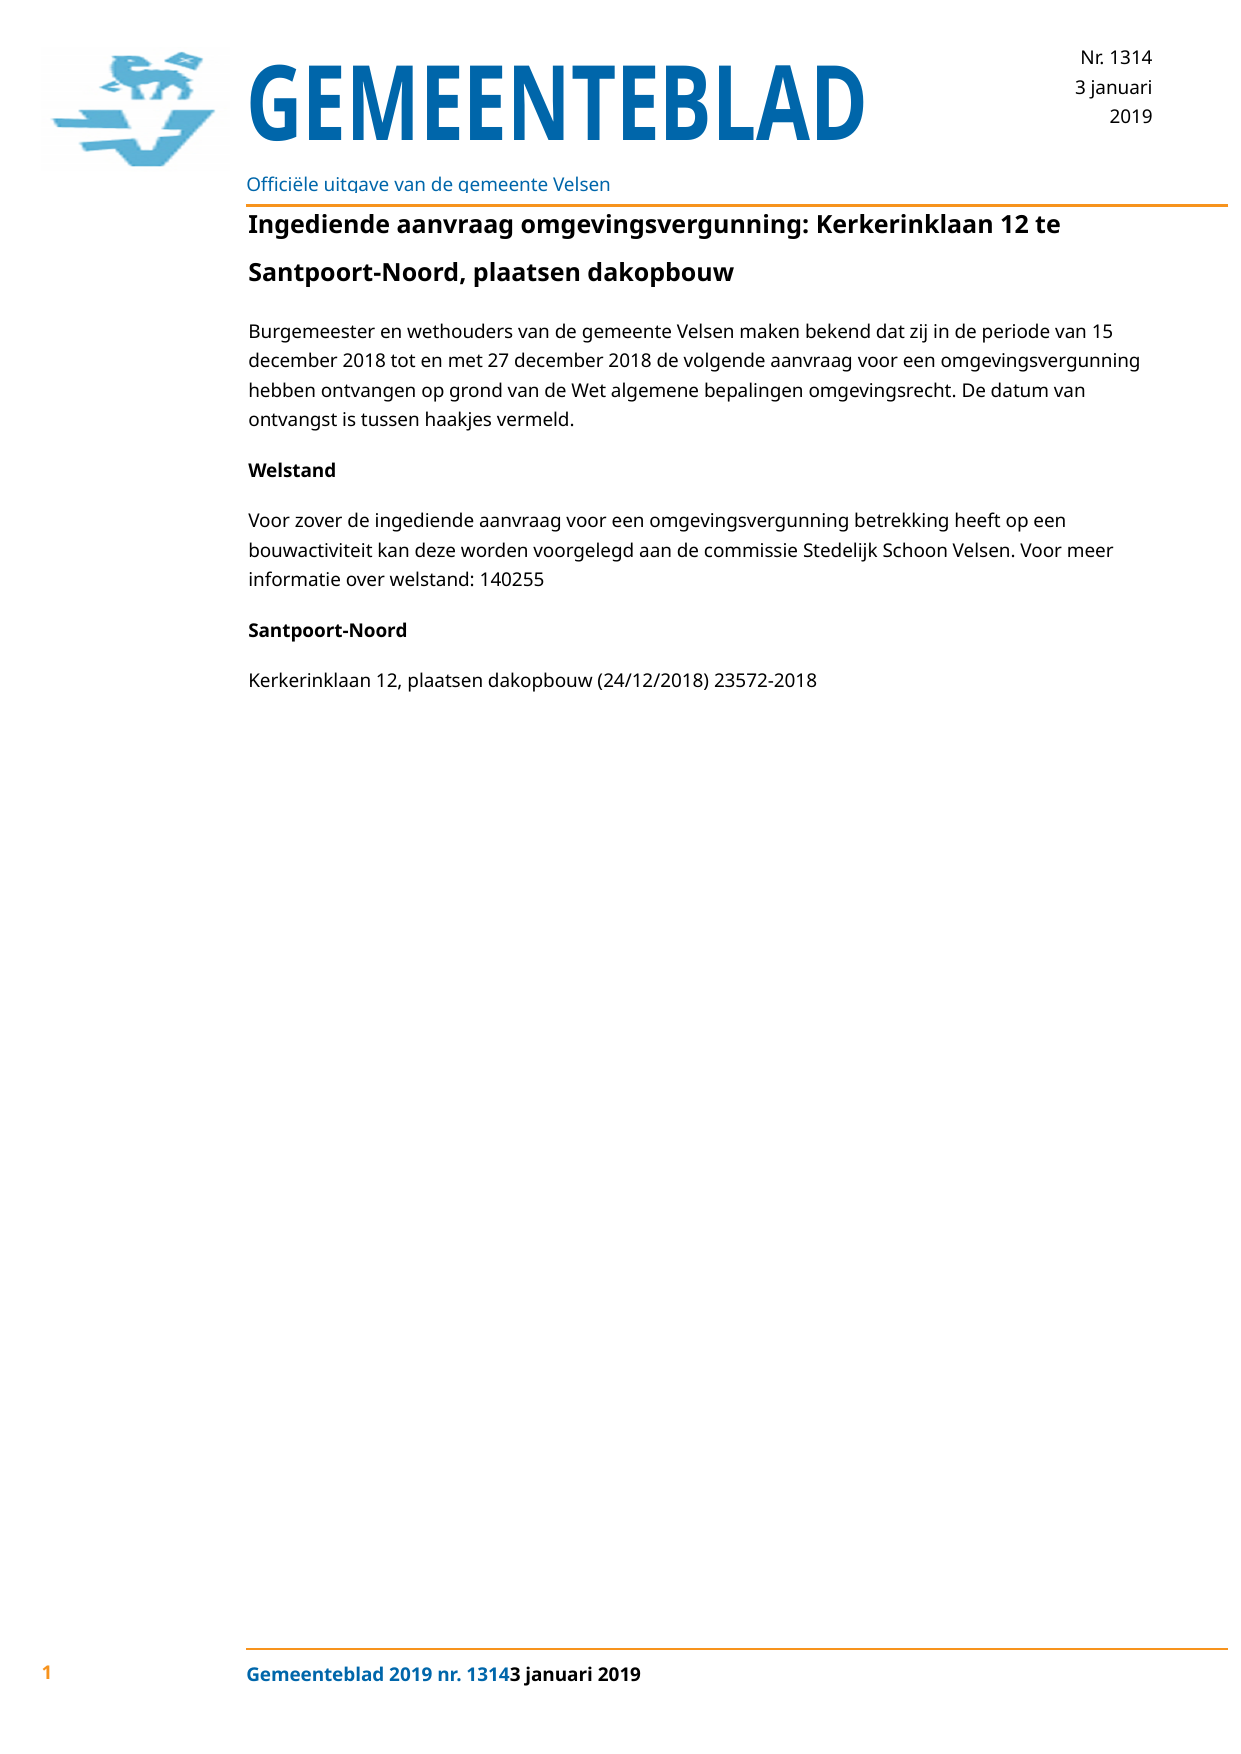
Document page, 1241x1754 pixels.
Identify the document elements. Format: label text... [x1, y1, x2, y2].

text Kerkerinklaan 12, plaatsen dakopbouw (24/12/2018) 23572-2018 [248, 667, 1152, 693]
text Welstand [248, 457, 1152, 483]
text Voor zover de ingediende aanvraag voor een omgevingsvergunning betrekking heeft op een bouwactiviteit kan deze worden voorgelegd aan de commissie Stedelijk Schoon Velsen. Voor meer informatie over welstand: 140255 [248, 507, 1152, 592]
text Burgemeester en wethouders van de gemeente Velsen maken bekend dat zij in de periode van 15 december 2018 tot en met 27 december 2018 de volgende aanvraag voor een omgevingsvergunning hebben ontvangen op grond van de Wet algemene bepalingen omgevingsrecht. De datum van ontvangst is tussen haakjes vermeld. [248, 318, 1152, 432]
text Santpoort-Noord [248, 617, 1152, 643]
picture [41, 47, 231, 172]
text Ingediende aanvraag omgevingsvergunning: Kerkerinklaan 12 te Santpoort-Noord, plaatsen dakopbouw [248, 207, 1152, 288]
